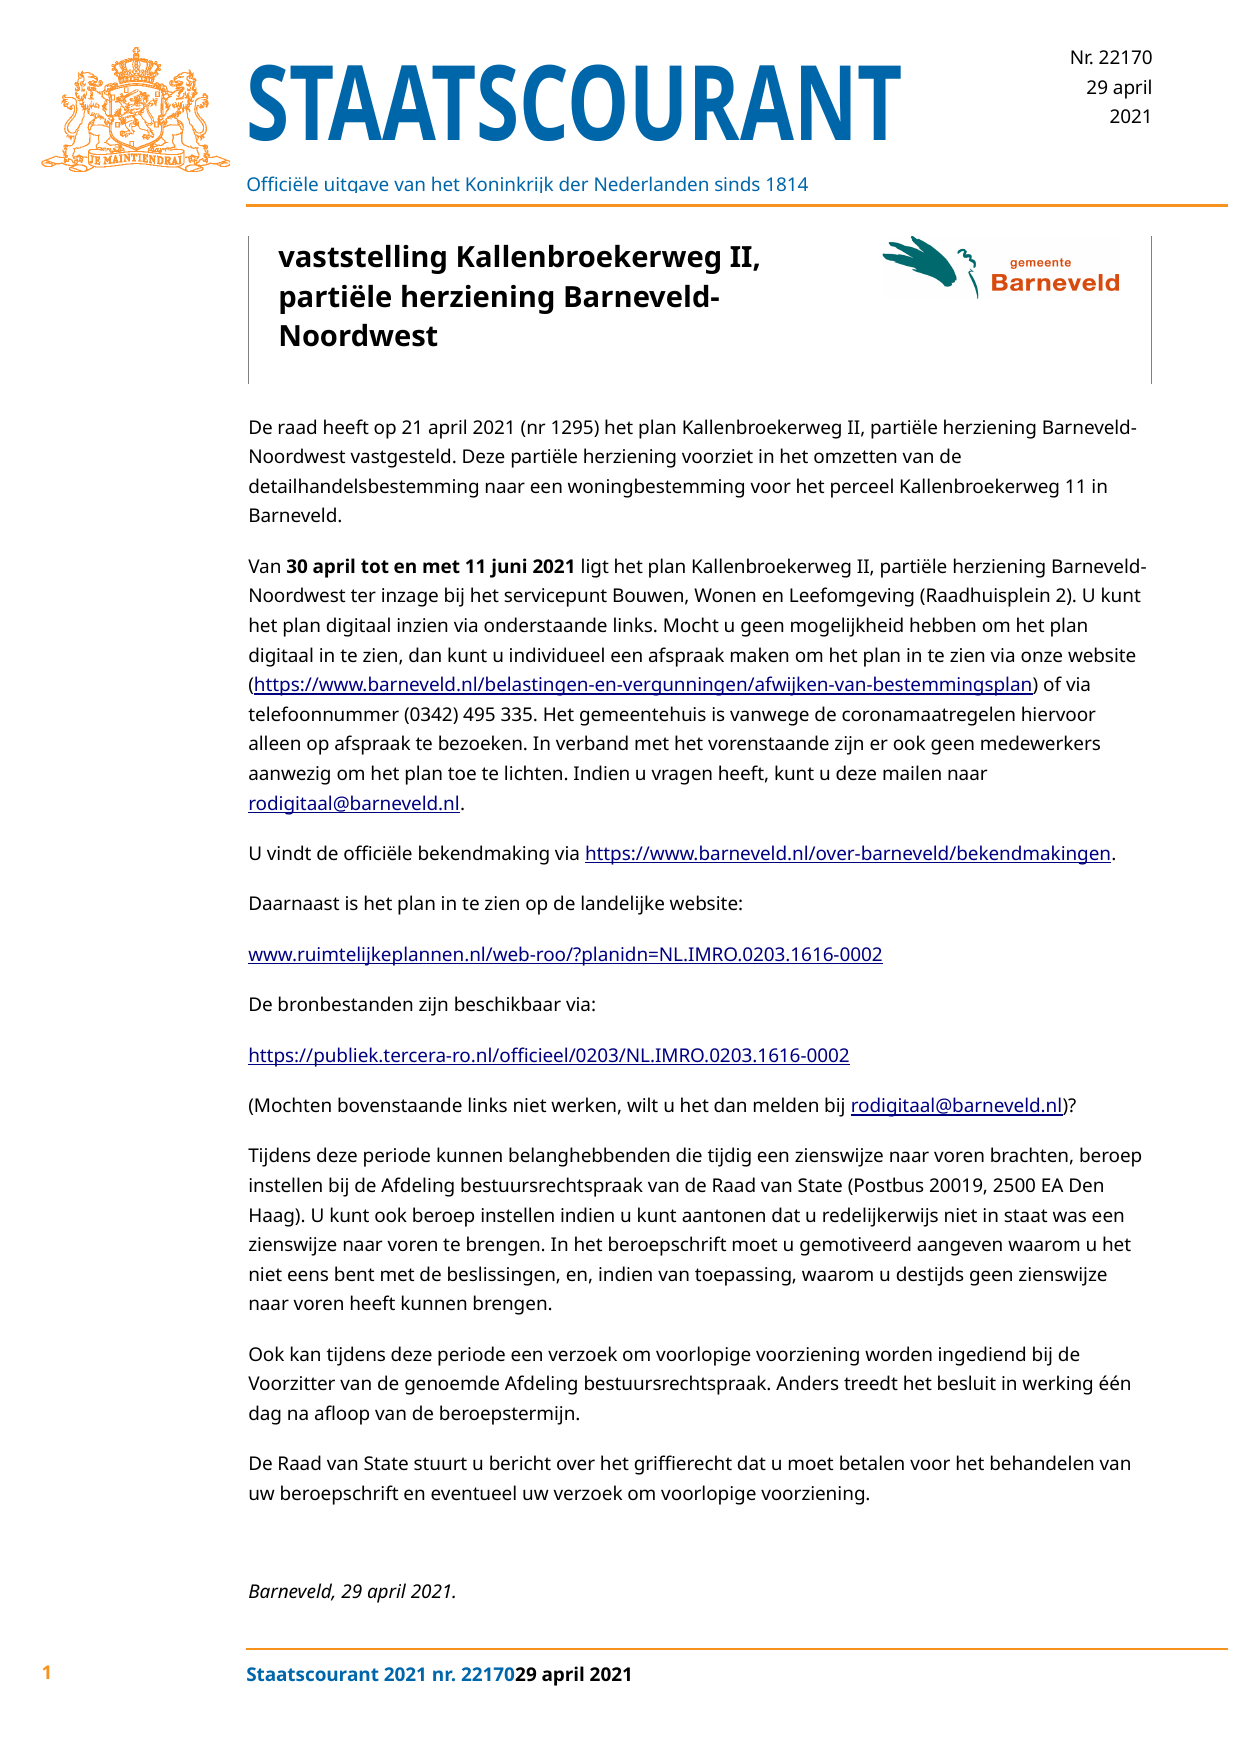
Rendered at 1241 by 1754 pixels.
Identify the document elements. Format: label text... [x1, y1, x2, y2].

picture [882, 236, 1119, 299]
picture [41, 47, 231, 172]
text Tijdens deze periode kunnen belanghebbenden die tijdig een zienswijze naar voren brachten, beroep instellen bij de Afdeling bestuursrechtspraak van de Raad van State (Postbus 20019, 2500 EA Den Haag). U kunt ook beroep instellen indien u kunt aantonen dat u redelijkerwijs niet in staat was een zienswijze naar voren te brengen. In het beroepschrift moet u gemotiveerd aangeven waarom u het niet eens bent met de beslissingen, en, indien van toepassing, waarom u destijds geen zienswijze naar voren heeft kunnen brengen. [248, 1143, 1152, 1316]
text Daarnaast is het plan in te zien op de landelijke website: [248, 891, 1152, 916]
text https://publiek.tercera-ro.nl/officieel/0203/NL.IMRO.0203.1616-0002 [248, 1042, 1152, 1068]
text De raad heeft op 21 april 2021 (nr 1295) het plan Kallenbroekerweg II, partiële herziening Barneveld-Noordwest vastgesteld. Deze partiële herziening voorziet in het omzetten van de detailhandelsbestemming naar een woningbestemming voor het perceel Kallenbroekerweg 11 in Barneveld. [248, 414, 1152, 528]
table_header vaststelling Kallenbroekerweg II, partiële herziening Barneveld-Noordwest [249, 236, 850, 384]
text U vindt de officiële bekendmaking via https://www.barneveld.nl/over-barneveld/bekendmakingen. [248, 840, 1152, 866]
text www.ruimtelijkeplannen.nl/web-roo/?planidn=NL.IMRO.0203.1616-0002 [248, 941, 1152, 967]
text Van 30 april tot en met 11 juni 2021 ligt het plan Kallenbroekerweg II, partiële herziening Barneveld-Noordwest ter inzage bij het servicepunt Bouwen, Wonen en Leefomgeving (Raadhuisplein 2). U kunt het plan digitaal inzien via onderstaande links. Mocht u geen mogelijkheid hebben om het plan digitaal in te zien, dan kunt u individueel een afspraak maken om het plan in te zien via onze website (https://www.barneveld.nl/belastingen-en-vergunningen/afwijken-van-bestemmingsplan) of via telefoonnummer (0342) 495 335. Het gemeentehuis is vanwege de coronamaatregelen hiervoor alleen op afspraak te bezoeken. In verband met het vorenstaande zijn er ook geen medewerkers aanwezig om het plan toe te lichten. Indien u vragen heeft, kunt u deze mailen naar rodigitaal@barneveld.nl. [248, 553, 1152, 816]
text Barneveld, 29 april 2021. [248, 1578, 1152, 1604]
text Ook kan tijdens deze periode een verzoek om voorlopige voorziening worden ingediend bij de Voorzitter van de genoemde Afdeling bestuursrechtspraak. Anders treedt het besluit in werking één dag na afloop van de beroepstermijn. [248, 1341, 1152, 1426]
text (Mochten bovenstaande links niet werken, wilt u het dan melden bij rodigitaal@barneveld.nl)? [248, 1092, 1152, 1118]
text De Raad van State stuurt u bericht over het griffierecht dat u moet betalen voor het behandelen van uw beroepschrift en eventueel uw verzoek om voorlopige voorziening. [248, 1451, 1152, 1506]
table_header [850, 236, 1151, 384]
text De bronbestanden zijn beschikbaar via: [248, 991, 1152, 1017]
